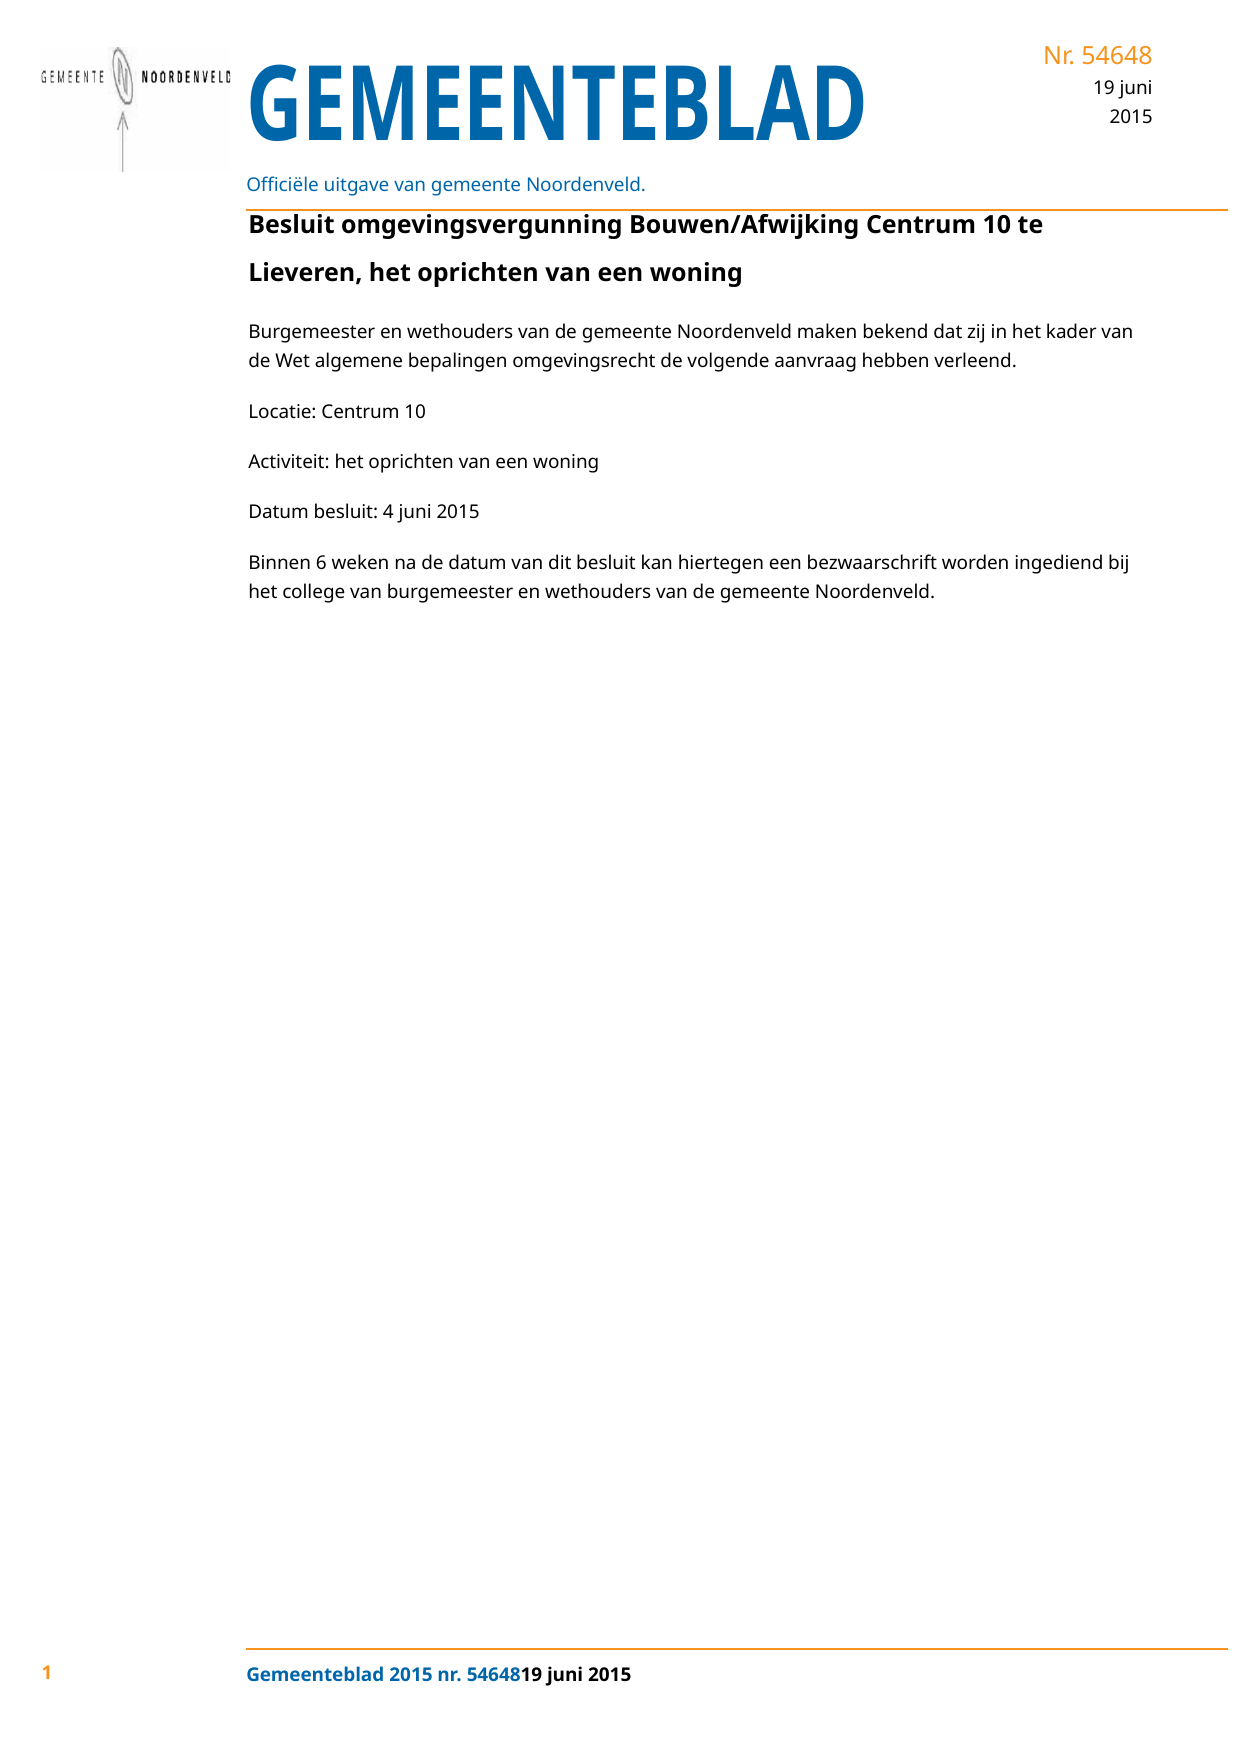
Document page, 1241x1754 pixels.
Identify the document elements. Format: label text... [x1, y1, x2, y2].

text Locatie: Centrum 10 [248, 398, 1152, 424]
text Datum besluit: 4 juni 2015 [248, 499, 1152, 524]
text Binnen 6 weken na de datum van dit besluit kan hiertegen een bezwaarschrift worden ingediend bij het college van burgemeester en wethouders van de gemeente Noordenveld. [248, 549, 1152, 604]
text Burgemeester en wethouders van de gemeente Noordenveld maken bekend dat zij in het kader van de Wet algemene bepalingen omgevingsrecht de volgende aanvraag hebben verleend. [248, 318, 1152, 373]
text Activiteit: het oprichten van een woning [248, 448, 1152, 474]
text Besluit omgevingsvergunning Bouwen/Afwijking Centrum 10 te Lieveren, het oprichten van een woning [248, 211, 1152, 288]
picture [41, 47, 231, 172]
